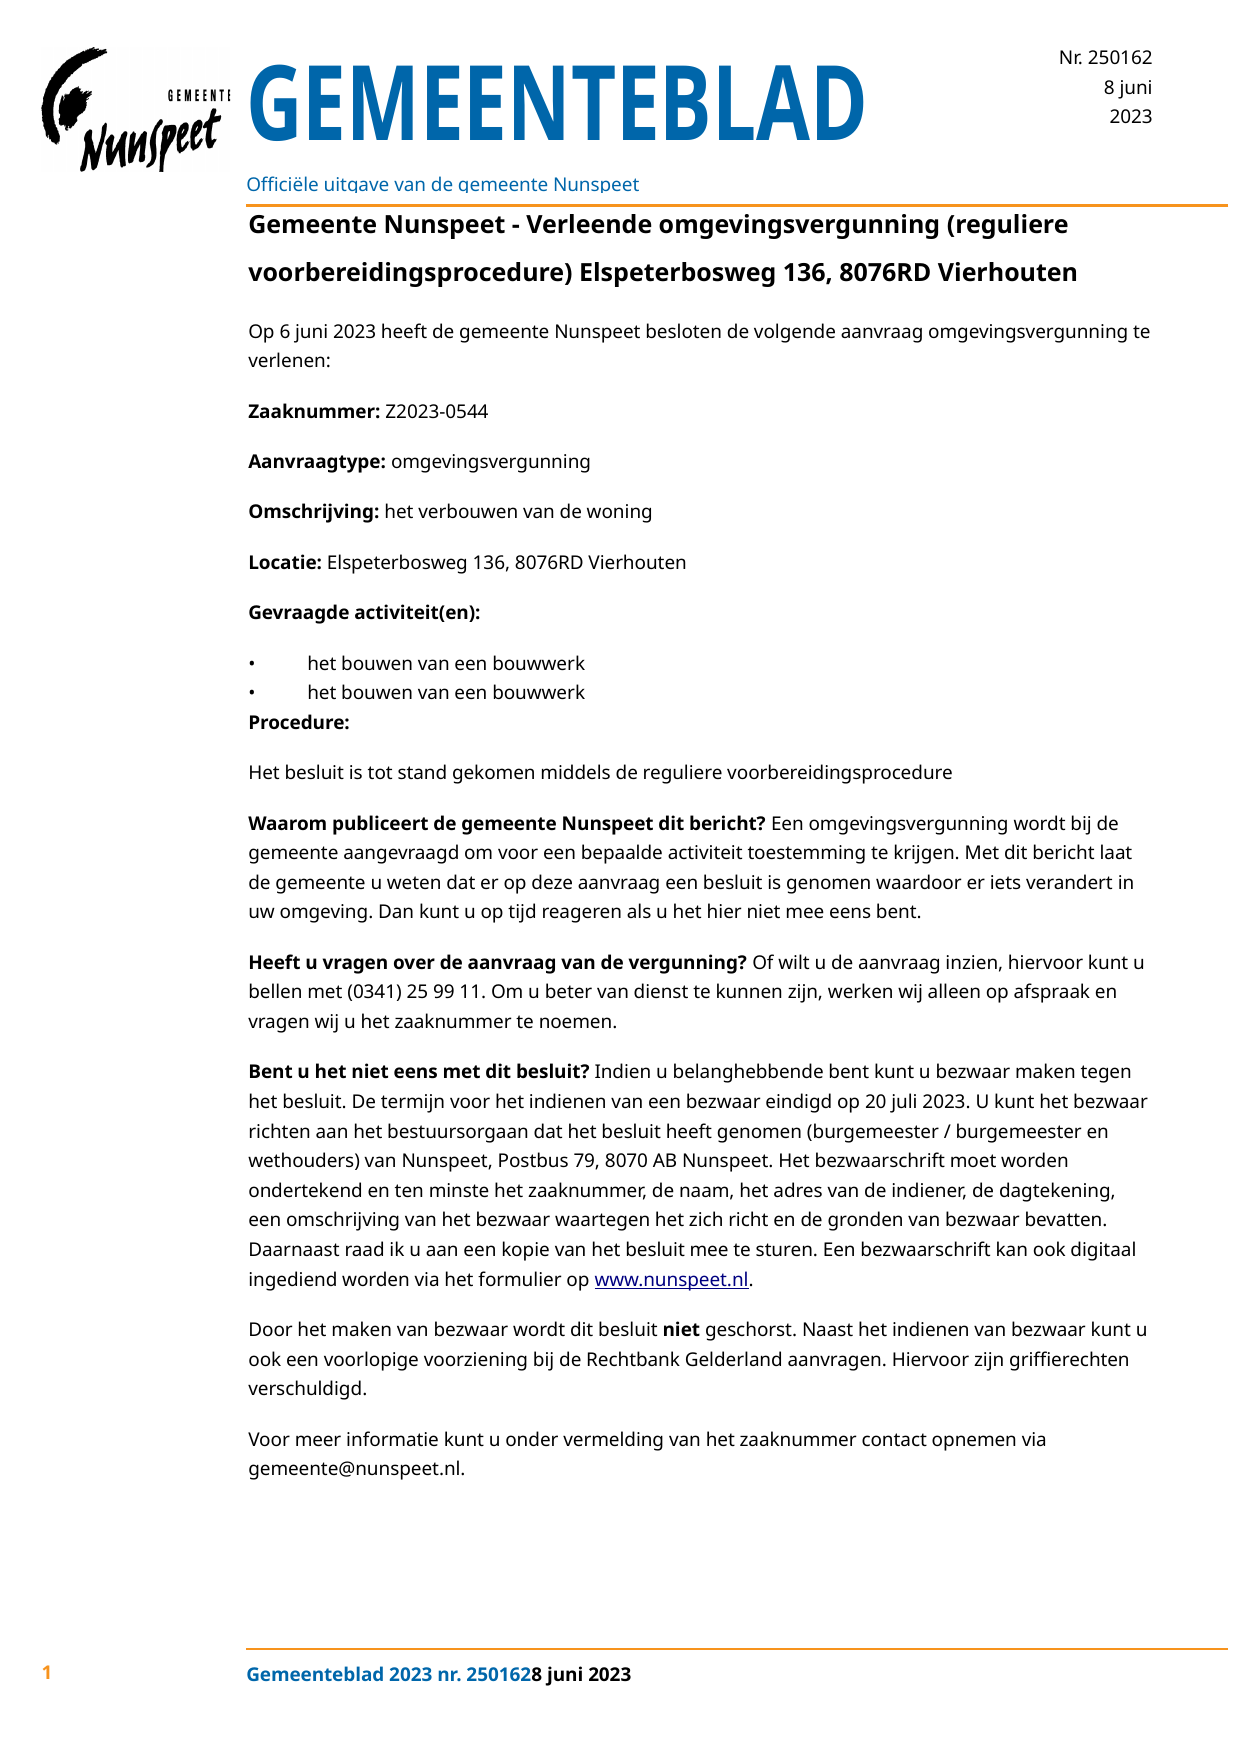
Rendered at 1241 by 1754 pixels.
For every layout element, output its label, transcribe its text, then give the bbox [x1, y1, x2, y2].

text Heeft u vragen over de aanvraag van de vergunning? Of wilt u de aanvraag inzien, hiervoor kunt u bellen met (0341) 25 99 11. Om u beter van dienst te kunnen zijn, werken wij alleen op afspraak en vragen wij u het zaaknummer te noemen. [248, 949, 1152, 1034]
picture [41, 47, 231, 172]
text Voor meer informatie kunt u onder vermelding van het zaaknummer contact opnemen via gemeente@nunspeet.nl. [248, 1426, 1152, 1481]
text Door het maken van bezwaar wordt dit besluit niet geschorst. Naast het indienen van bezwaar kunt u ook een voorlopige voorziening bij de Rechtbank Gelderland aanvragen. Hiervoor zijn griffierechten verschuldigd. [248, 1316, 1152, 1401]
text Omschrijving: het verbouwen van de woning [248, 499, 1152, 524]
text Op 6 juni 2023 heeft de gemeente Nunspeet besloten de volgende aanvraag omgevingsvergunning te verlenen: [248, 318, 1152, 373]
text Gemeente Nunspeet - Verleende omgevingsvergunning (reguliere voorbereidingsprocedure) Elspeterbosweg 136, 8076RD Vierhouten [248, 207, 1152, 288]
text Waarom publiceert de gemeente Nunspeet dit bericht? Een omgevingsvergunning wordt bij de gemeente aangevraagd om voor een bepaalde activiteit toestemming te krijgen. Met dit bericht laat de gemeente u weten dat er op deze aanvraag een besluit is genomen waardoor er iets verandert in uw omgeving. Dan kunt u op tijd reageren als u het hier niet mee eens bent. [248, 810, 1152, 924]
text Het besluit is tot stand gekomen middels de reguliere voorbereidingsprocedure [248, 759, 1152, 785]
text Aanvraagtype: omgevingsvergunning [248, 448, 1152, 474]
list het bouwen van een bouwwerk [248, 679, 1152, 705]
text Procedure: [248, 709, 1152, 735]
list het bouwen van een bouwwerk [248, 650, 1152, 676]
text Locatie: Elspeterbosweg 136, 8076RD Vierhouten [248, 549, 1152, 575]
text Bent u het niet eens met dit besluit? Indien u belanghebbende bent kunt u bezwaar maken tegen het besluit. De termijn voor het indienen van een bezwaar eindigd op 20 juli 2023. U kunt het bezwaar richten aan het bestuursorgaan dat het besluit heeft genomen (burgemeester / burgemeester en wethouders) van Nunspeet, Postbus 79, 8070 AB Nunspeet. Het bezwaarschrift moet worden ondertekend en ten minste het zaaknummer, de naam, het adres van de indiener, de dagtekening, een omschrijving van het bezwaar waartegen het zich richt en de gronden van bezwaar bevatten. Daarnaast raad ik u aan een kopie van het besluit mee te sturen. Een bezwaarschrift kan ook digitaal ingediend worden via het formulier op www.nunspeet.nl. [248, 1059, 1152, 1292]
text Gevraagde activiteit(en): [248, 599, 1152, 625]
text Zaaknummer: Z2023-0544 [248, 398, 1152, 424]
